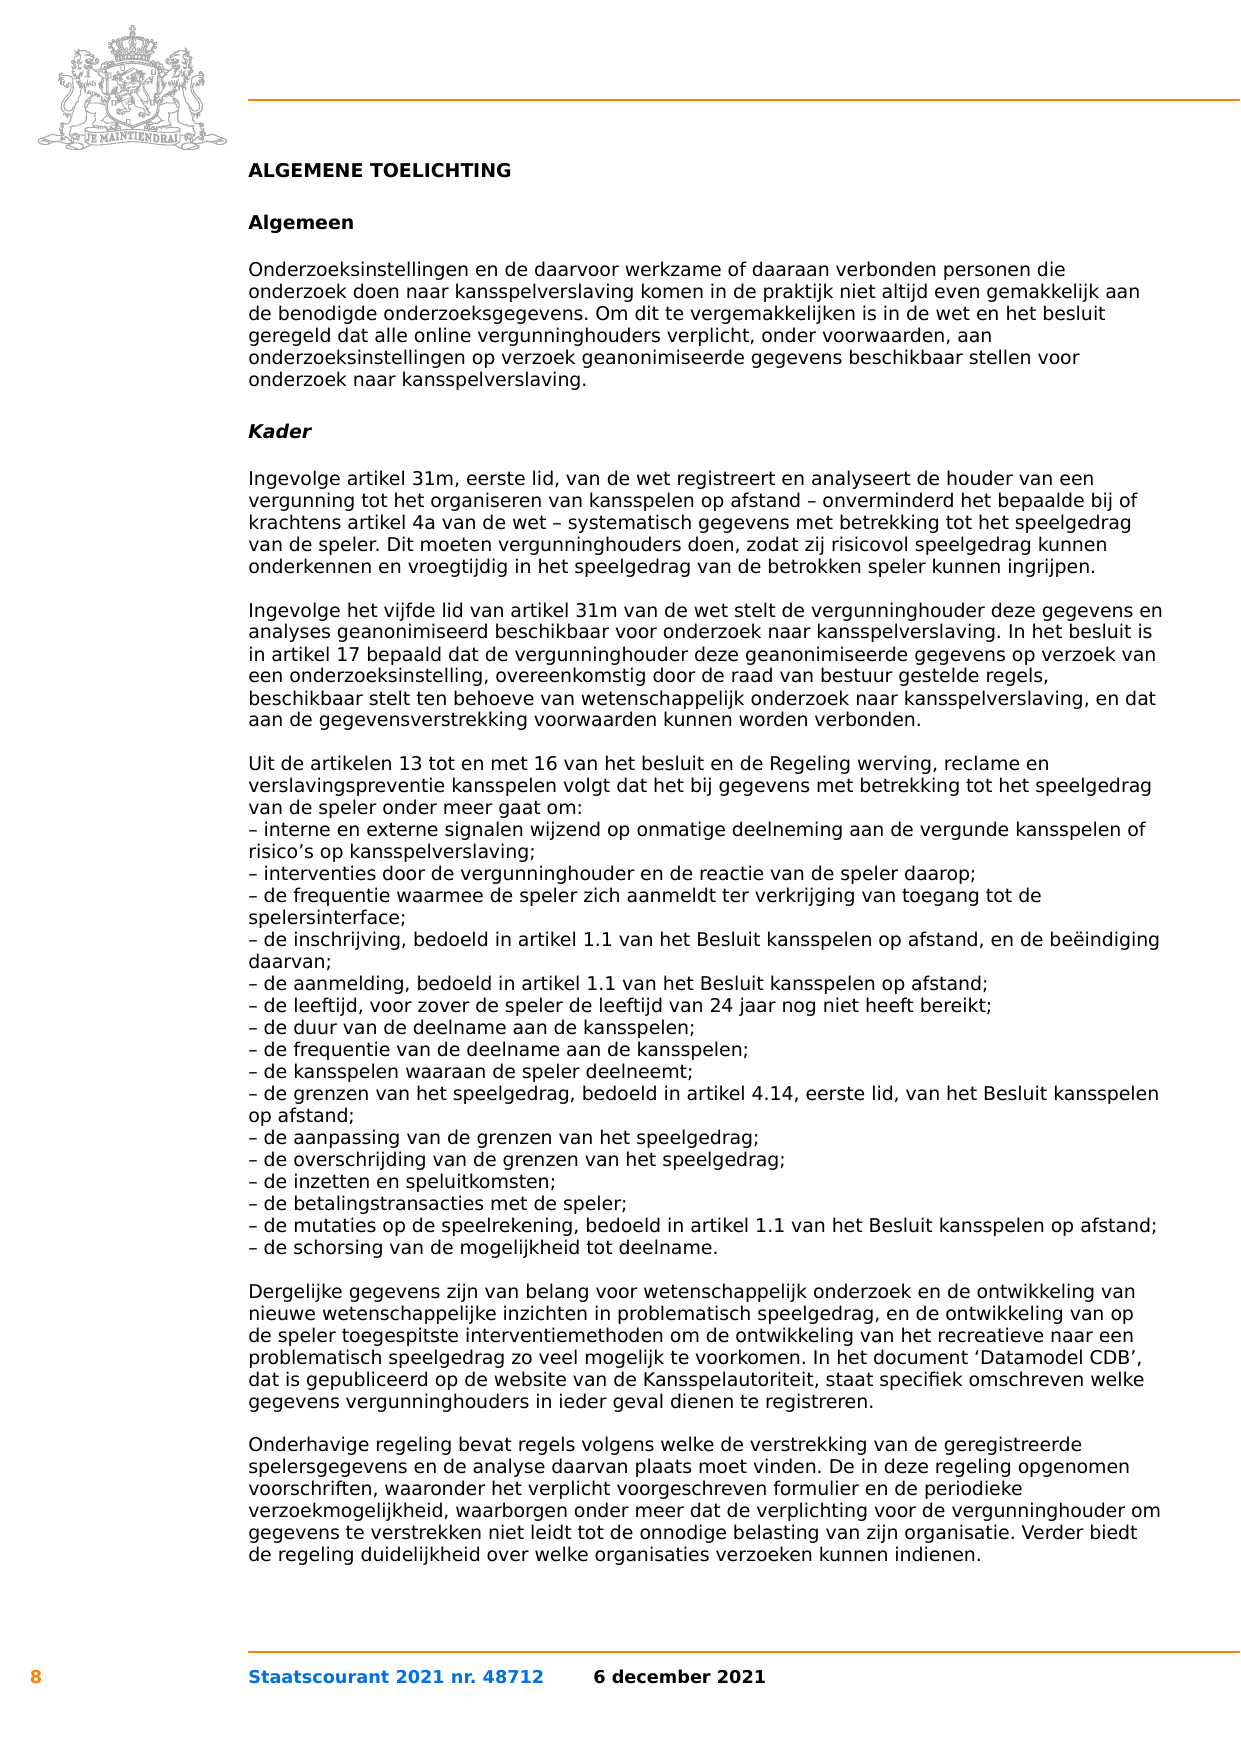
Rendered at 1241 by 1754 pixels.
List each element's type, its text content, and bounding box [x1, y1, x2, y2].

text Ingevolge het vijfde lid van artikel 31m van de wet stelt de vergunninghouder deze gegevens en analyses geanonimiseerd beschikbaar voor onderzoek naar kansspelverslaving. In het besluit is in artikel 17 bepaald dat de vergunninghouder deze geanonimiseerde gegevens op verzoek van een onderzoeksinstelling, overeenkomstig door de raad van bestuur gestelde regels, beschikbaar stelt ten behoeve van wetenschappelijk onderzoek naar kansspelverslaving, en dat aan de gegevensverstrekking voorwaarden kunnen worden verbonden. [248, 599, 1163, 731]
text – interventies door de vergunninghouder en de reactie van de speler daarop; [248, 863, 1163, 885]
text – de frequentie van de deelname aan de kansspelen; [248, 1039, 1163, 1061]
text – de aanpassing van de grenzen van het speelgedrag; [248, 1127, 1163, 1149]
text – de frequentie waarmee de speler zich aanmeldt ter verkrijging van toegang tot de spelersinterface; [248, 885, 1163, 929]
picture [38, 25, 227, 150]
text – de grenzen van het speelgedrag, bedoeld in artikel 4.14, eerste lid, van het Besluit kansspelen op afstand; [248, 1083, 1163, 1127]
text Dergelijke gegevens zijn van belang voor wetenschappelijk onderzoek en de ontwikkeling van nieuwe wetenschappelijke inzichten in problematisch speelgedrag, en de ontwikkeling van op de speler toegespitste interventiemethoden om de ontwikkeling van het recreatieve naar een problematisch speelgedrag zo veel mogelijk te voorkomen. In het document ‘Datamodel CDB’, dat is gepubliceerd op de website van de Kansspelautoriteit, staat specifiek omschreven welke gegevens vergunninghouders in ieder geval dienen te registreren. [248, 1281, 1163, 1412]
text Uit de artikelen 13 tot en met 16 van het besluit en de Regeling werving, reclame en verslavingspreventie kansspelen volgt dat het bij gegevens met betrekking tot het speelgedrag van de speler onder meer gaat om: [248, 753, 1163, 819]
text Onderzoeksinstellingen en de daarvoor werkzame of daaraan verbonden personen die onderzoek doen naar kansspelverslaving komen in de praktijk niet altijd even gemakkelijk aan de benodigde onderzoeksgegevens. Om dit te vergemakkelijken is in de wet en het besluit geregeld dat alle online vergunninghouders verplicht, onder voorwaarden, aan onderzoeksinstellingen op verzoek geanonimiseerde gegevens beschikbaar stellen voor onderzoek naar kansspelverslaving. [248, 259, 1163, 391]
text – de inschrijving, bedoeld in artikel 1.1 van het Besluit kansspelen op afstand, en de beëindiging daarvan; [248, 929, 1163, 973]
text – de inzetten en speluitkomsten; [248, 1171, 1163, 1193]
text – de schorsing van de mogelijkheid tot deelname. [248, 1237, 1163, 1259]
subtitle Algemeen [248, 212, 1163, 234]
text – de leeftijd, voor zover de speler de leeftijd van 24 jaar nog niet heeft bereikt; [248, 995, 1163, 1017]
subtitle Kader [248, 421, 1163, 443]
text – interne en externe signalen wijzend op onmatige deelneming aan de vergunde kansspelen of risico’s op kansspelverslaving; [248, 819, 1163, 863]
text Onderhavige regeling bevat regels volgens welke de verstrekking van de geregistreerde spelersgegevens en de analyse daarvan plaats moet vinden. De in deze regeling opgenomen voorschriften, waaronder het verplicht voorgeschreven formulier en de periodieke verzoekmogelijkheid, waarborgen onder meer dat de verplichting voor de vergunninghouder om gegevens te verstrekken niet leidt tot de onnodige belasting van zijn organisatie. Verder biedt de regeling duidelijkheid over welke organisaties verzoeken kunnen indienen. [248, 1434, 1163, 1566]
text – de overschrijding van de grenzen van het speelgedrag; [248, 1149, 1163, 1171]
text – de duur van de deelname aan de kansspelen; [248, 1017, 1163, 1039]
text – de kansspelen waaraan de speler deelneemt; [248, 1061, 1163, 1083]
subtitle ALGEMENE TOELICHTING [248, 160, 1163, 182]
text – de aanmelding, bedoeld in artikel 1.1 van het Besluit kansspelen op afstand; [248, 973, 1163, 995]
text – de mutaties op de speelrekening, bedoeld in artikel 1.1 van het Besluit kansspelen op afstand; [248, 1215, 1163, 1237]
text Ingevolge artikel 31m, eerste lid, van de wet registreert en analyseert de houder van een vergunning tot het organiseren van kansspelen op afstand – onverminderd het bepaalde bij of krachtens artikel 4a van de wet – systematisch gegevens met betrekking tot het speelgedrag van de speler. Dit moeten vergunninghouders doen, zodat zij risicovol speelgedrag kunnen onderkennen en vroegtijdig in het speelgedrag van de betrokken speler kunnen ingrijpen. [248, 468, 1163, 578]
text – de betalingstransacties met de speler; [248, 1193, 1163, 1215]
